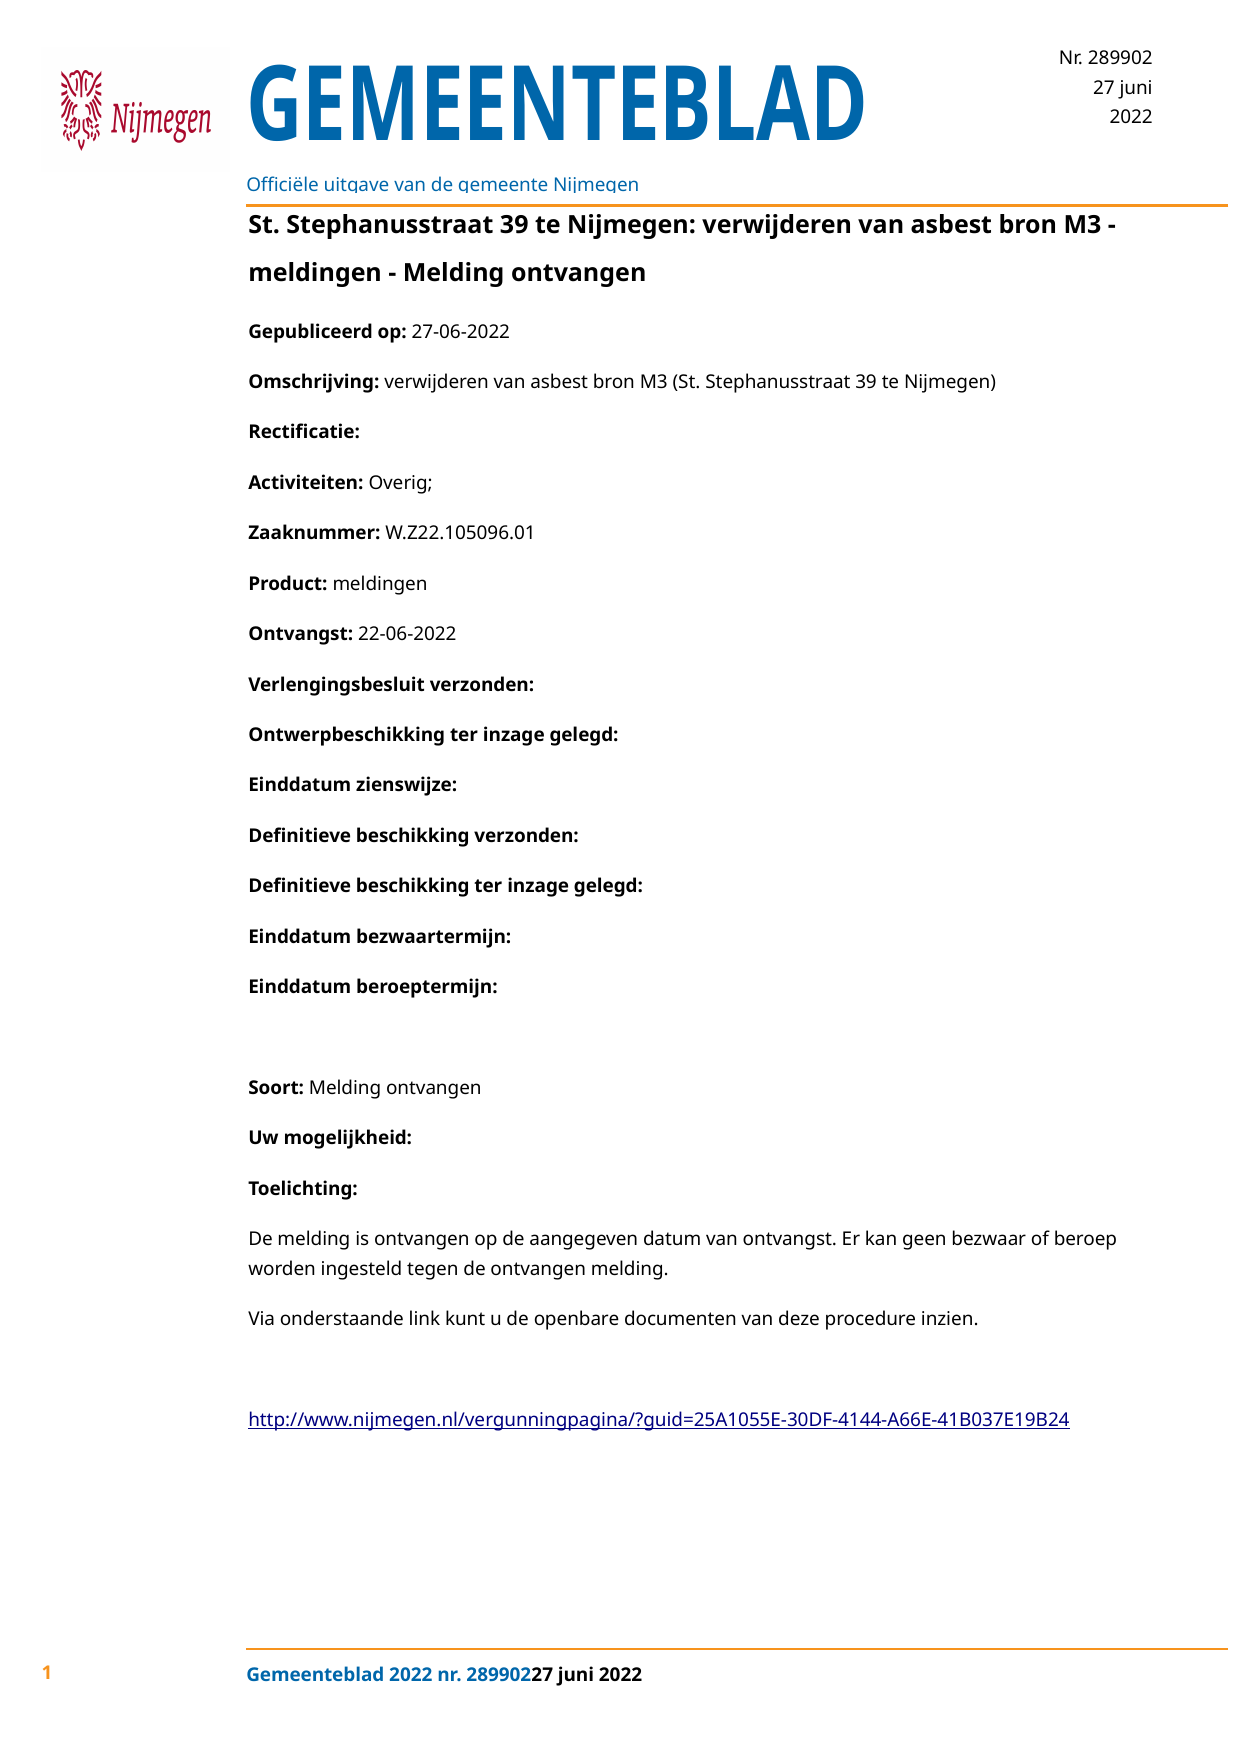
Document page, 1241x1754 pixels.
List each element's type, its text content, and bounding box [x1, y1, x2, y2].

text Soort: Melding ontvangen [248, 1074, 1152, 1100]
text Via onderstaande link kunt u de openbare documenten van deze procedure inzien. [248, 1305, 1152, 1331]
text Rectificatie: [248, 419, 1152, 444]
text Ontvangst: 22-06-2022 [248, 620, 1152, 646]
text Einddatum beroeptermijn: [248, 973, 1152, 999]
text Activiteiten: Overig; [248, 469, 1152, 495]
text Gepubliceerd op: 27-06-2022 [248, 318, 1152, 344]
text De melding is ontvangen op de aangegeven datum van ontvangst. Er kan geen bezwaar of beroep worden ingesteld tegen de ontvangen melding. [248, 1225, 1152, 1281]
text Verlengingsbesluit verzonden: [248, 671, 1152, 697]
text http://www.nijmegen.nl/vergunningpagina/?guid=25A1055E-30DF-4144-A66E-41B037E19B24 [248, 1406, 1152, 1432]
text Definitieve beschikking verzonden: [248, 822, 1152, 848]
text Zaaknummer: W.Z22.105096.01 [248, 519, 1152, 545]
text Definitieve beschikking ter inzage gelegd: [248, 872, 1152, 898]
picture [41, 47, 231, 172]
text Einddatum bezwaartermijn: [248, 923, 1152, 949]
text St. Stephanusstraat 39 te Nijmegen: verwijderen van asbest bron M3 - meldingen - Melding ontvangen [248, 207, 1152, 288]
text Product: meldingen [248, 570, 1152, 596]
text Ontwerpbeschikking ter inzage gelegd: [248, 721, 1152, 747]
text Omschrijving: verwijderen van asbest bron M3 (St. Stephanusstraat 39 te Nijmegen) [248, 368, 1152, 394]
text Uw mogelijkheid: [248, 1124, 1152, 1150]
text Einddatum zienswijze: [248, 772, 1152, 797]
text Toelichting: [248, 1175, 1152, 1201]
